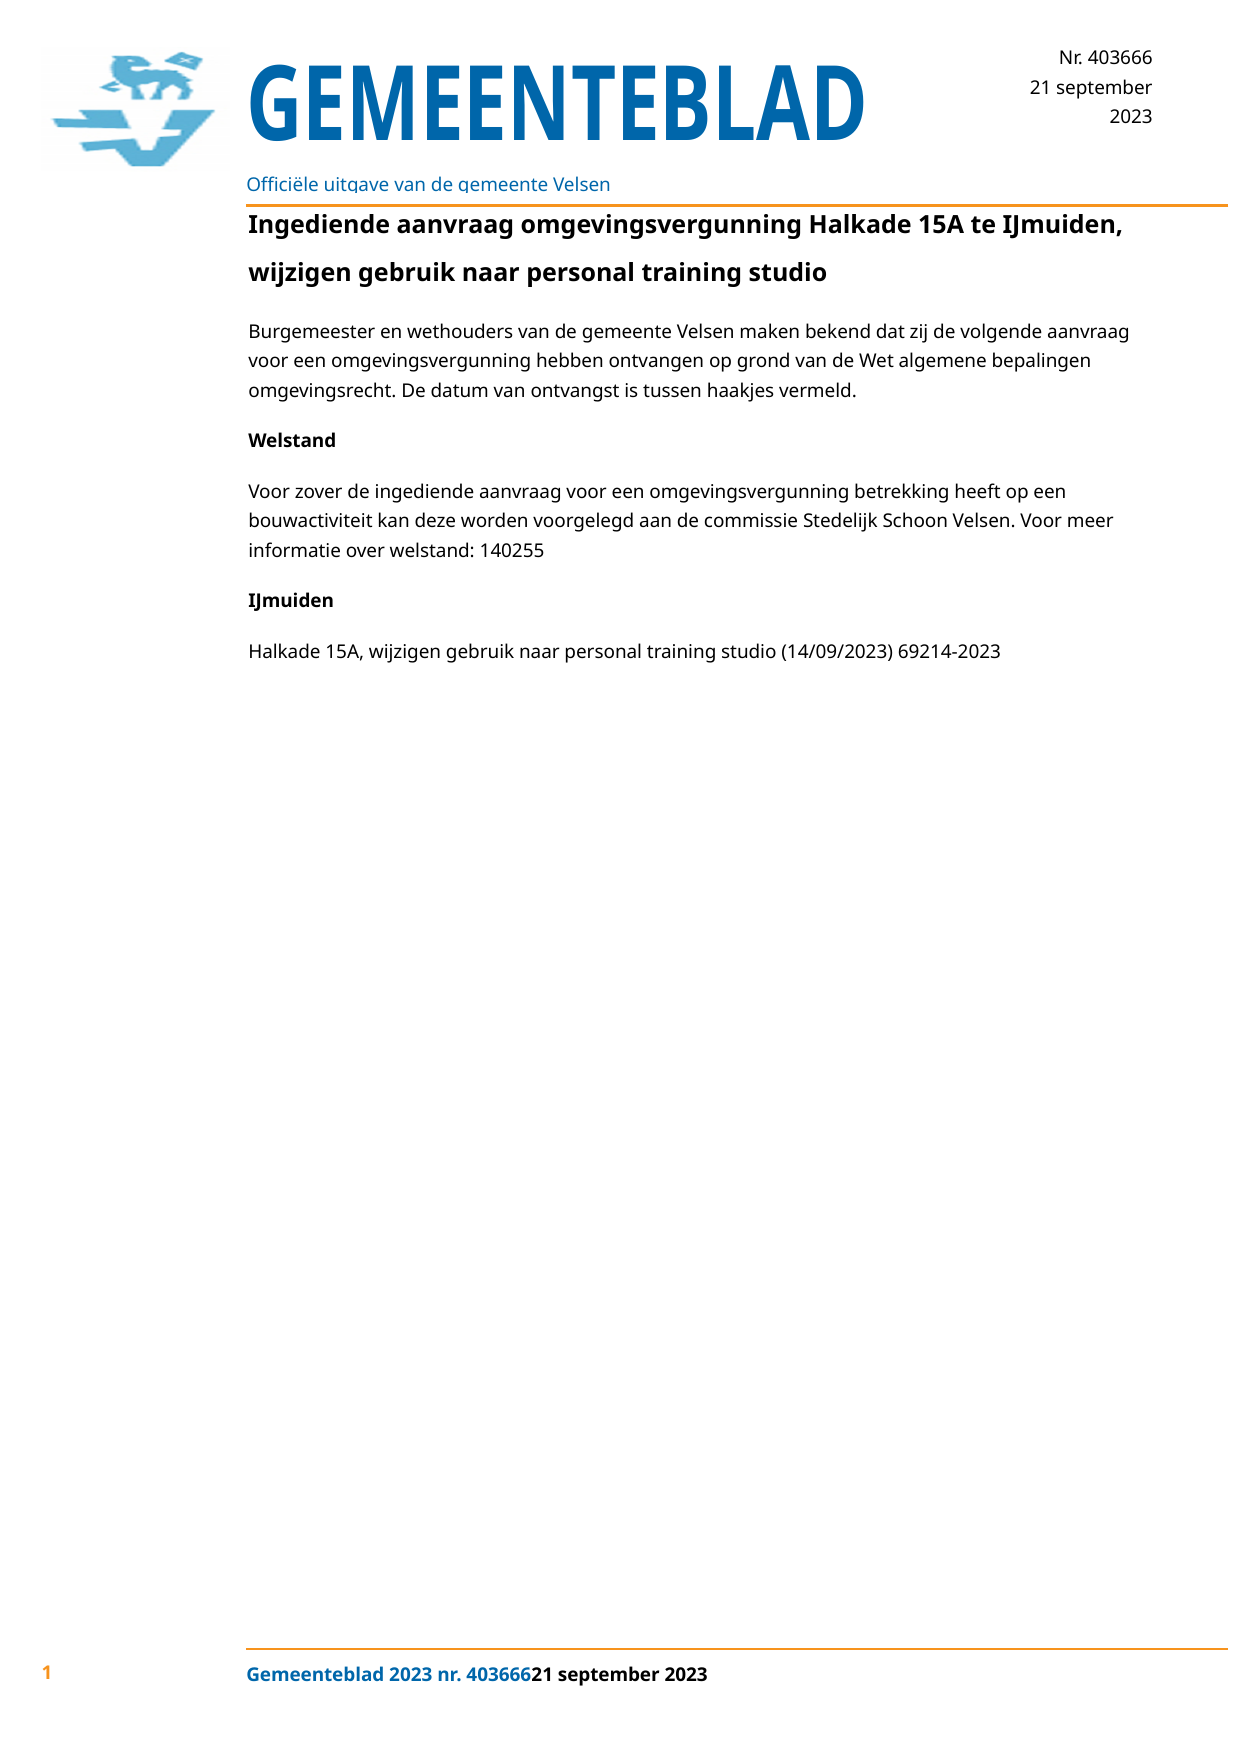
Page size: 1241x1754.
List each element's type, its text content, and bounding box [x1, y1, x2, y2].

text Ingediende aanvraag omgevingsvergunning Halkade 15A te IJmuiden, wijzigen gebruik naar personal training studio [248, 207, 1152, 288]
text Welstand [248, 427, 1152, 453]
text Voor zover de ingediende aanvraag voor een omgevingsvergunning betrekking heeft op een bouwactiviteit kan deze worden voorgelegd aan de commissie Stedelijk Schoon Velsen. Voor meer informatie over welstand: 140255 [248, 478, 1152, 563]
text Halkade 15A, wijzigen gebruik naar personal training studio (14/09/2023) 69214-2023 [248, 638, 1152, 664]
picture [41, 47, 231, 172]
text Burgemeester en wethouders van de gemeente Velsen maken bekend dat zij de volgende aanvraag voor een omgevingsvergunning hebben ontvangen op grond van de Wet algemene bepalingen omgevingsrecht. De datum van ontvangst is tussen haakjes vermeld. [248, 318, 1152, 403]
text IJmuiden [248, 587, 1152, 613]
